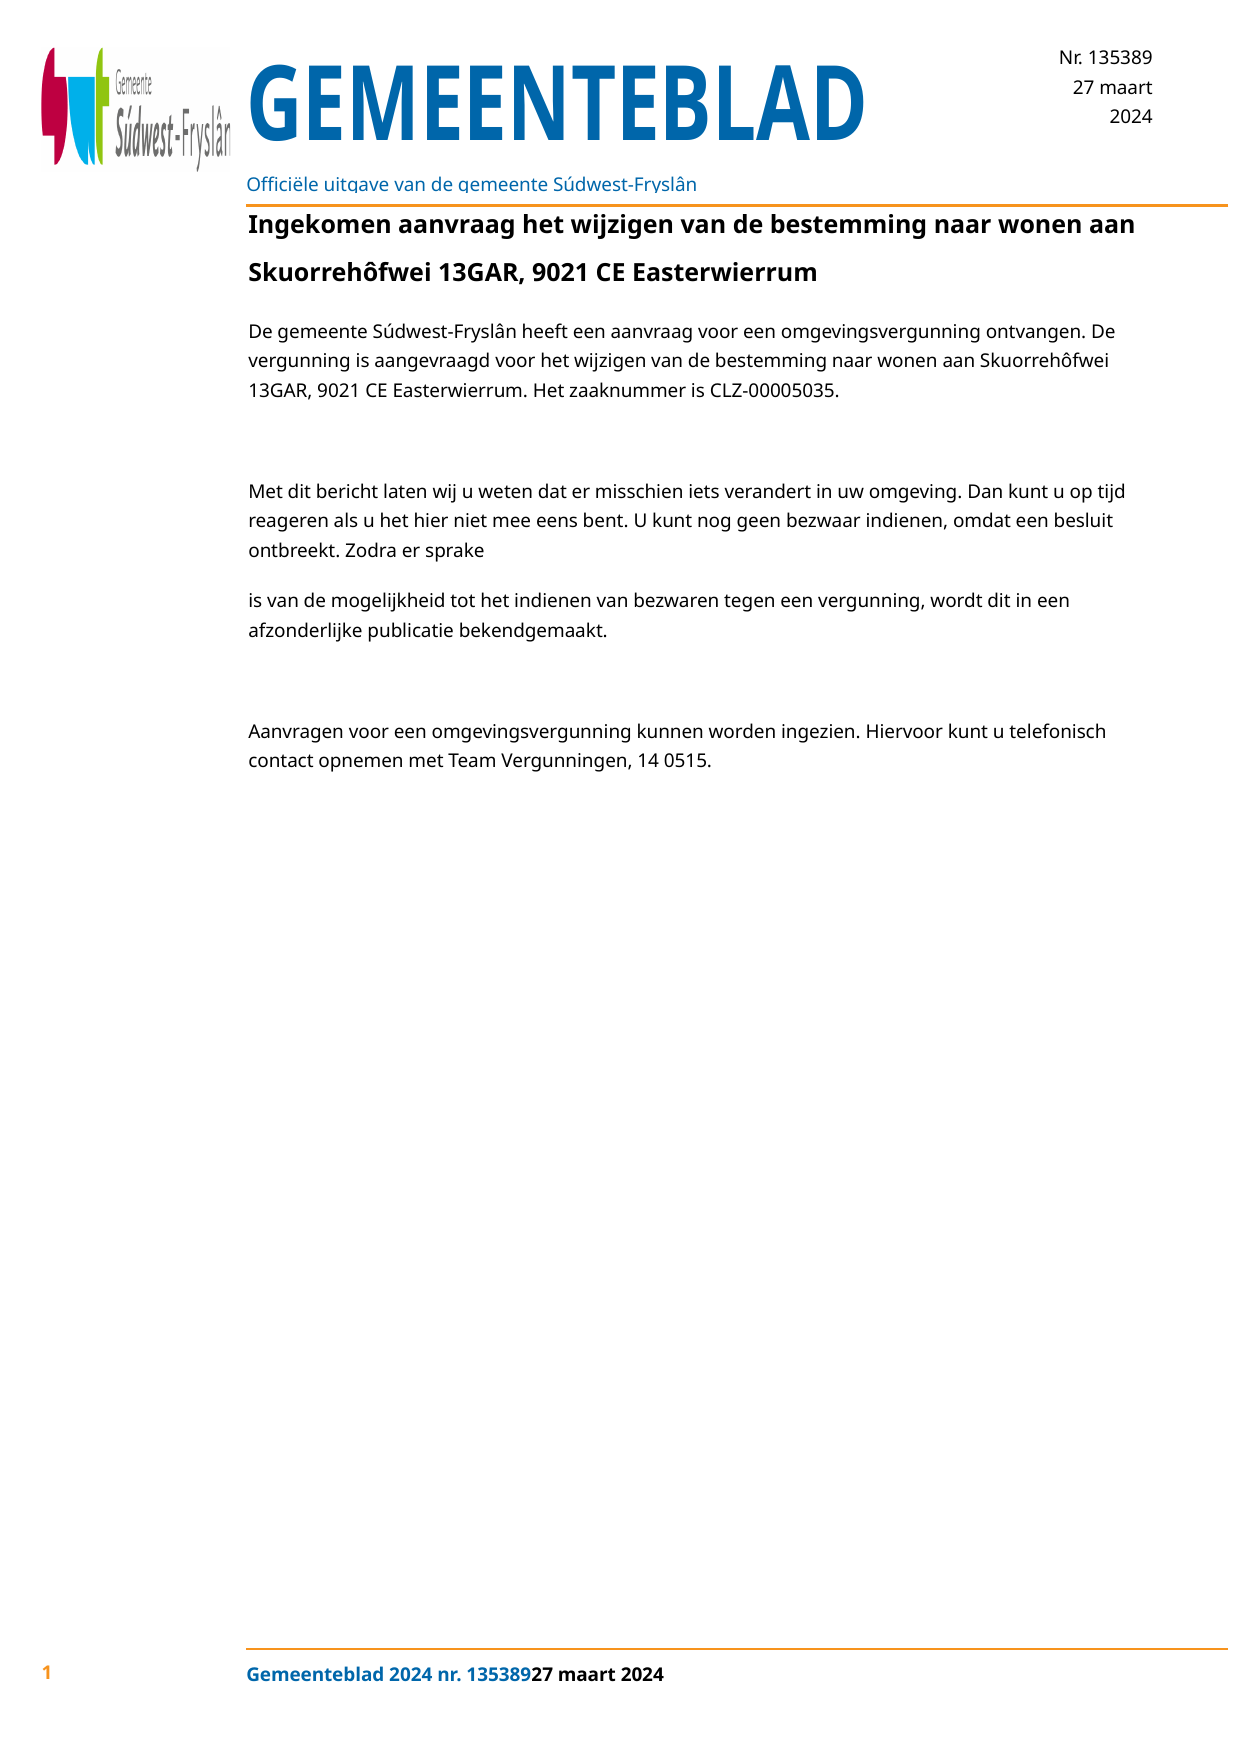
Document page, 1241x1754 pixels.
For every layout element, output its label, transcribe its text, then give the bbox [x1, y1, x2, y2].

picture [41, 47, 231, 172]
text Met dit bericht laten wij u weten dat er misschien iets verandert in uw omgeving. Dan kunt u op tijd reageren als u het hier niet mee eens bent. U kunt nog geen bezwaar indienen, omdat een besluit ontbreekt. Zodra er sprake [248, 478, 1152, 563]
text Ingekomen aanvraag het wijzigen van de bestemming naar wonen aan Skuorrehôfwei 13GAR, 9021 CE Easterwierrum [248, 207, 1152, 288]
text Aanvragen voor een omgevingsvergunning kunnen worden ingezien. Hiervoor kunt u telefonisch contact opnemen met Team Vergunningen, 14 0515. [248, 718, 1152, 773]
text De gemeente Súdwest-Fryslân heeft een aanvraag voor een omgevingsvergunning ontvangen. De vergunning is aangevraagd voor het wijzigen van de bestemming naar wonen aan Skuorrehôfwei 13GAR, 9021 CE Easterwierrum. Het zaaknummer is CLZ-00005035. [248, 318, 1152, 403]
text is van de mogelijkheid tot het indienen van bezwaren tegen een vergunning, wordt dit in een afzonderlijke publicatie bekendgemaakt. [248, 587, 1152, 643]
